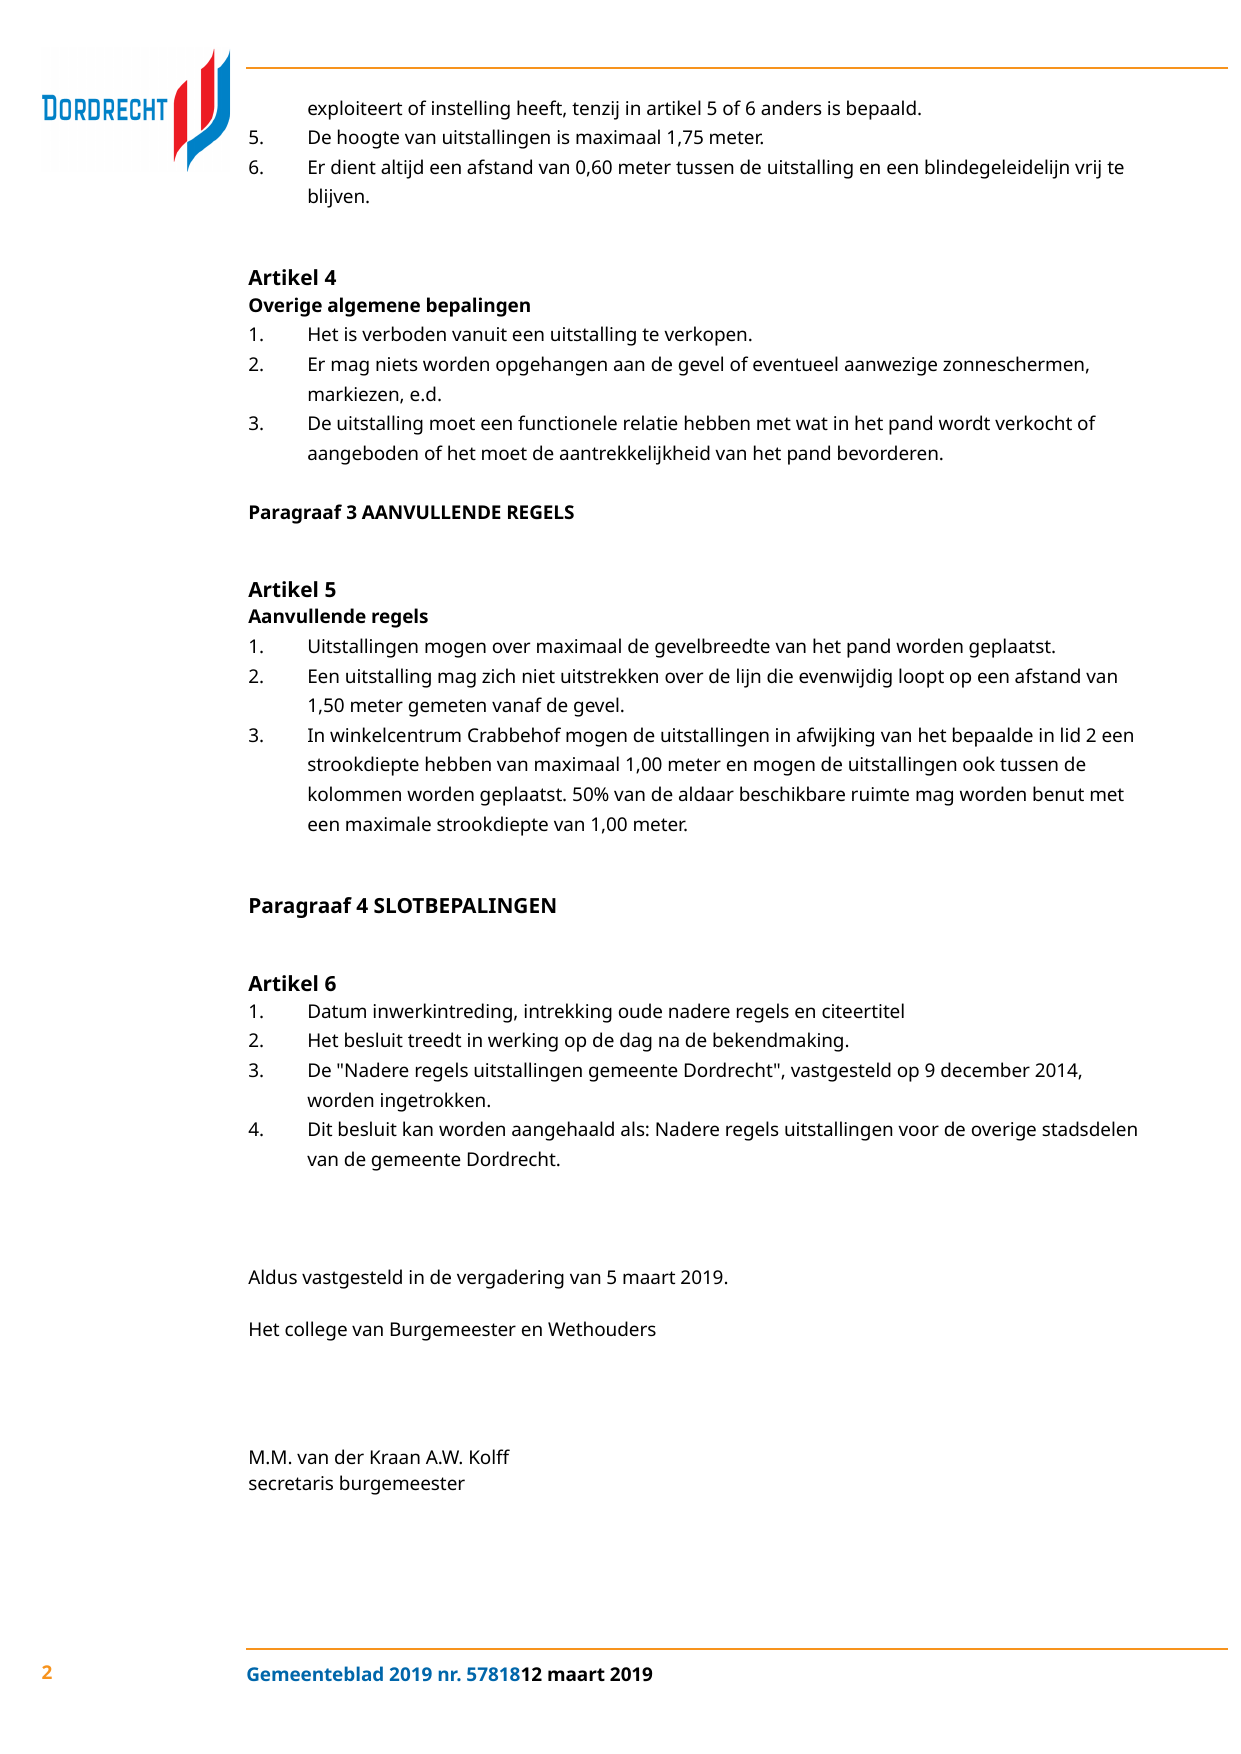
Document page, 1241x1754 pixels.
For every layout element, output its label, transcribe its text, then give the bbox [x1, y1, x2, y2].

text Artikel 6 [248, 969, 1152, 998]
list Datum inwerkintreding, intrekking oude nadere regels en citeertitel [248, 998, 1152, 1024]
list De hoogte van uitstallingen is maximaal 1,75 meter. [248, 124, 1152, 150]
text Paragraaf 4 SLOTBEPALINGEN [248, 891, 1152, 919]
list Er dient altijd een afstand van 0,60 meter tussen de uitstalling en een blindegeleidelijn vrij te blijven. [248, 154, 1152, 209]
text Het college van Burgemeester en Wethouders [248, 1316, 1152, 1341]
list Een uitstalling mag zich niet uitstrekken over de lijn die evenwijdig loopt op een afstand van 1,50 meter gemeten vanaf de gevel. [248, 663, 1152, 718]
list Het besluit treedt in werking op de dag na de bekendmaking. [248, 1028, 1152, 1053]
text M.M. van der Kraan A.W. Kolff [248, 1444, 1152, 1470]
text Artikel 5 [248, 575, 1152, 604]
text Artikel 4 [248, 263, 1152, 292]
list Uitstallingen mogen over maximaal de gevelbreedte van het pand worden geplaatst. [248, 633, 1152, 659]
list De uitstalling moet een functionele relatie hebben met wat in het pand wordt verkocht of aangeboden of het moet de aantrekkelijkheid van het pand bevorderen. [248, 410, 1152, 466]
list De "Nadere regels uitstallingen gemeente Dordrecht", vastgesteld op 9 december 2014, worden ingetrokken. [248, 1057, 1152, 1112]
text Overige algemene bepalingen [248, 292, 1152, 318]
list Er mag niets worden opgehangen aan de gevel of eventueel aanwezige zonneschermen, markiezen, e.d. [248, 351, 1152, 406]
text Paragraaf 3 AANVULLENDE REGELS [248, 499, 1152, 525]
text Aldus vastgesteld in de vergadering van 5 maart 2019. [248, 1264, 1152, 1290]
list exploiteert of instelling heeft, tenzij in artikel 5 of 6 anders is bepaald. [248, 95, 1152, 121]
text Aanvullende regels [248, 604, 1152, 629]
picture [41, 47, 231, 172]
list Dit besluit kan worden aangehaald als: Nadere regels uitstallingen voor de overige stadsdelen van de gemeente Dordrecht. [248, 1116, 1152, 1172]
list In winkelcentrum Crabbehof mogen de uitstallingen in afwijking van het bepaalde in lid 2 een strookdiepte hebben van maximaal 1,00 meter en mogen de uitstallingen ook tussen de kolommen worden geplaatst. 50% van de aldaar beschikbare ruimte mag worden benut met een maximale strookdiepte van 1,00 meter. [248, 722, 1152, 836]
text secretaris burgemeester [248, 1470, 1152, 1496]
list Het is verboden vanuit een uitstalling te verkopen. [248, 322, 1152, 347]
